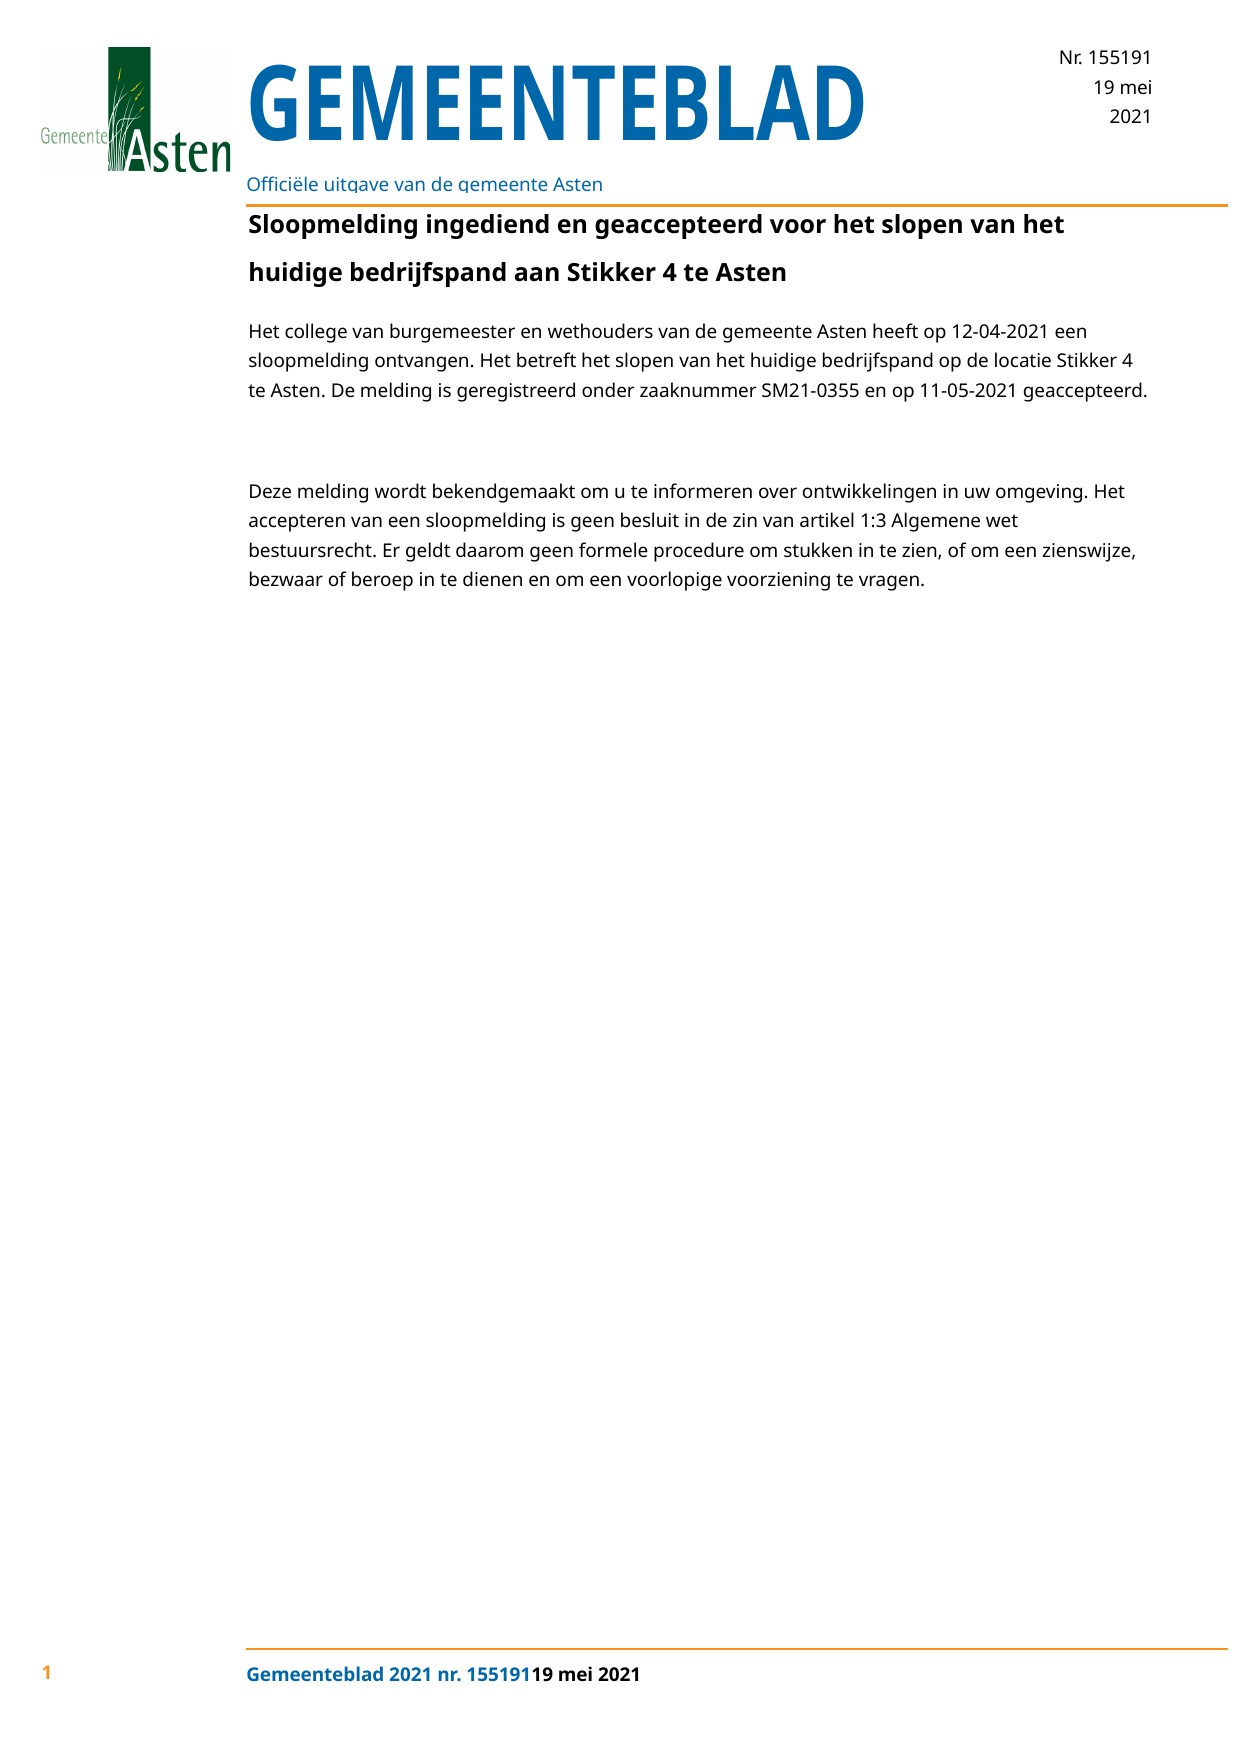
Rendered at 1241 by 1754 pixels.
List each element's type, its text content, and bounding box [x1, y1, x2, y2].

text Sloopmelding ingediend en geaccepteerd voor het slopen van het huidige bedrijfspand aan Stikker 4 te Asten [248, 207, 1152, 288]
picture [41, 47, 231, 172]
text Deze melding wordt bekendgemaakt om u te informeren over ontwikkelingen in uw omgeving. Het accepteren van een sloopmelding is geen besluit in de zin van artikel 1:3 Algemene wet bestuursrecht. Er geldt daarom geen formele procedure om stukken in te zien, of om een zienswijze, bezwaar of beroep in te dienen en om een voorlopige voorziening te vragen. [248, 478, 1152, 592]
text Het college van burgemeester en wethouders van de gemeente Asten heeft op 12-04-2021 een sloopmelding ontvangen. Het betreft het slopen van het huidige bedrijfspand op de locatie Stikker 4 te Asten. De melding is geregistreerd onder zaaknummer SM21-0355 en op 11-05-2021 geaccepteerd. [248, 318, 1152, 403]
